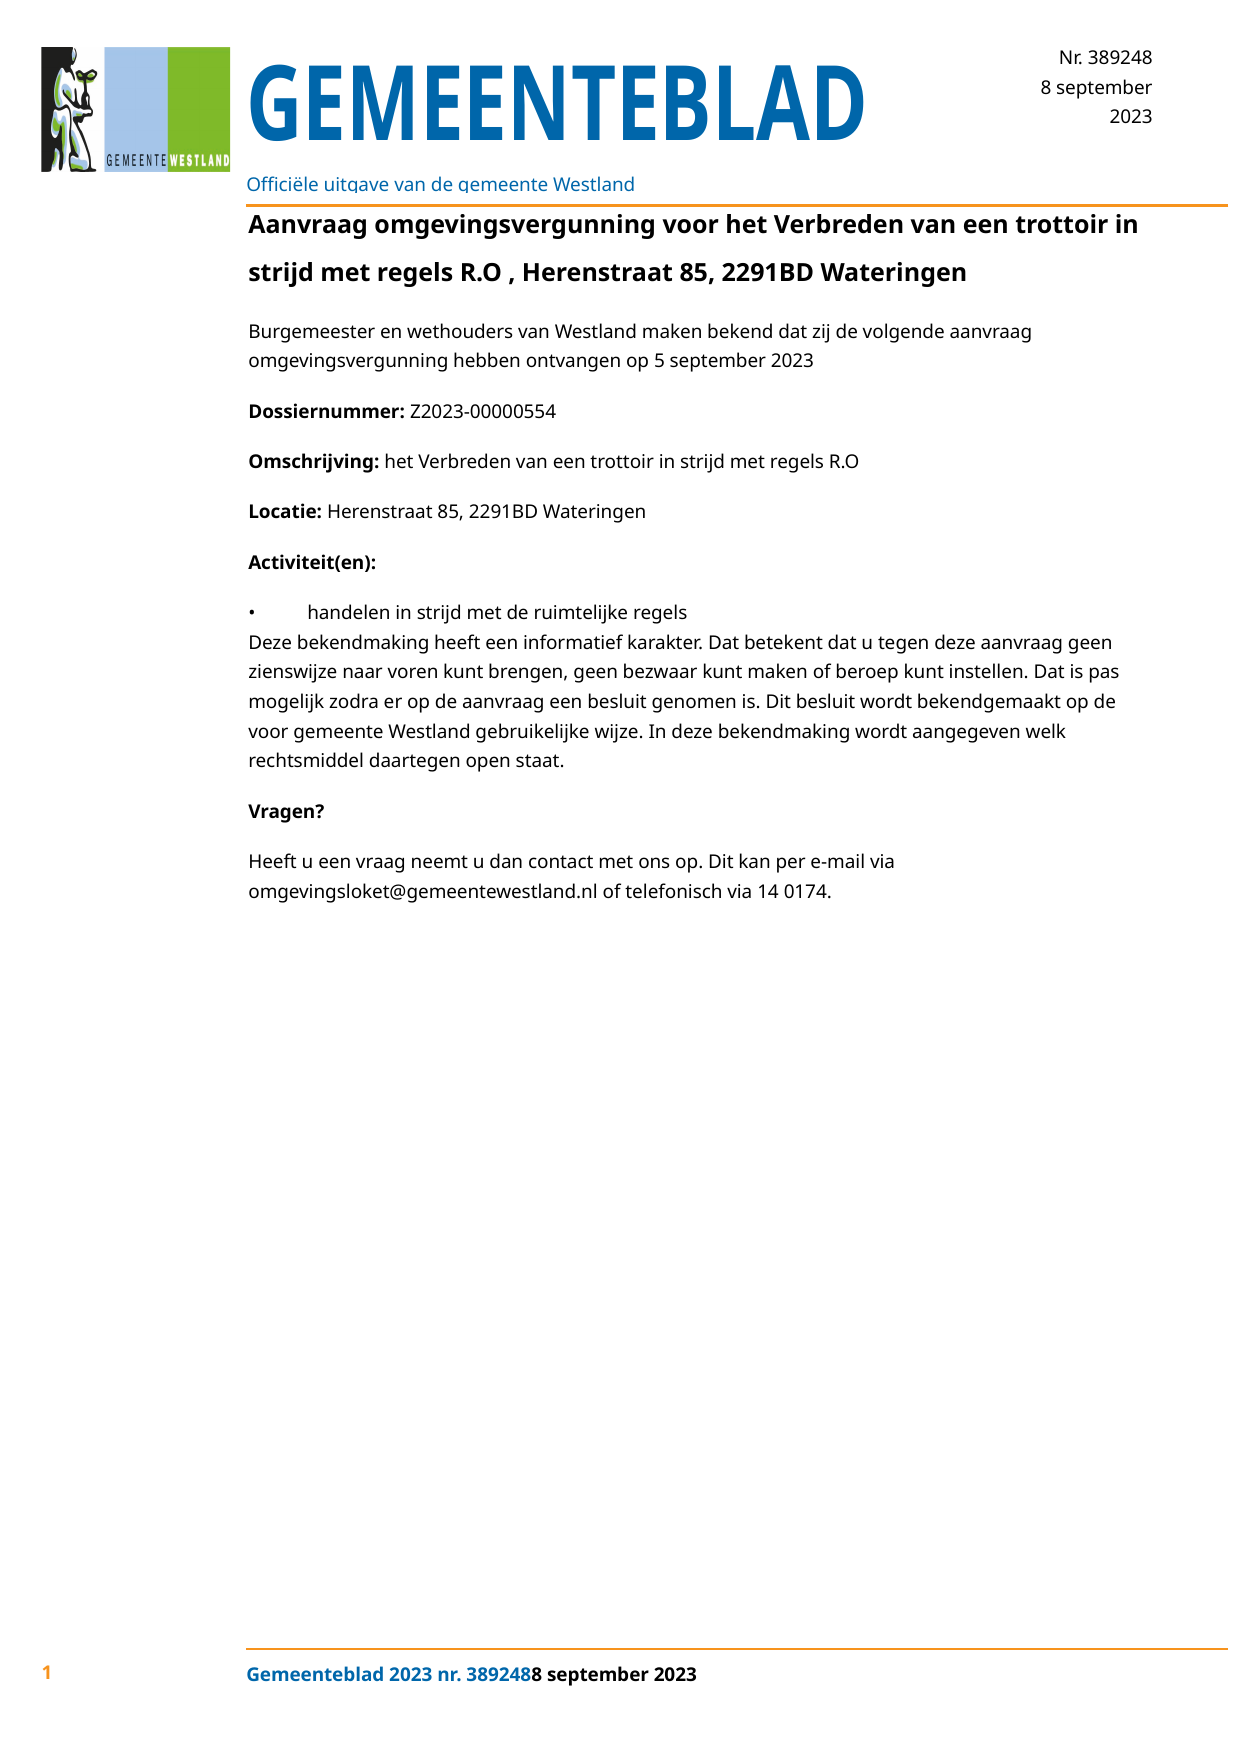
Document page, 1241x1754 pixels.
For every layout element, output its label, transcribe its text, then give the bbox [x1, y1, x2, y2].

text Burgemeester en wethouders van Westland maken bekend dat zij de volgende aanvraag omgevingsvergunning hebben ontvangen op 5 september 2023 [248, 318, 1152, 373]
text Vragen? [248, 798, 1152, 824]
text Aanvraag omgevingsvergunning voor het Verbreden van een trottoir in strijd met regels R.O , Herenstraat 85, 2291BD Wateringen [248, 207, 1152, 288]
text Deze bekendmaking heeft een informatief karakter. Dat betekent dat u tegen deze aanvraag geen zienswijze naar voren kunt brengen, geen bezwaar kunt maken of beroep kunt instellen. Dat is pas mogelijk zodra er op de aanvraag een besluit genomen is. Dit besluit wordt bekendgemaakt op de voor gemeente Westland gebruikelijke wijze. In deze bekendmaking wordt aangegeven welk rechtsmiddel daartegen open staat. [248, 629, 1152, 773]
text Omschrijving: het Verbreden van een trottoir in strijd met regels R.O [248, 448, 1152, 474]
text Locatie: Herenstraat 85, 2291BD Wateringen [248, 499, 1152, 524]
text Heeft u een vraag neemt u dan contact met ons op. Dit kan per e-mail via omgevingsloket@gemeentewestland.nl of telefonisch via 14 0174. [248, 848, 1152, 904]
picture [41, 47, 231, 172]
text Dossiernummer: Z2023-00000554 [248, 398, 1152, 424]
list handelen in strijd met de ruimtelijke regels [248, 599, 1152, 625]
text Activiteit(en): [248, 549, 1152, 575]
